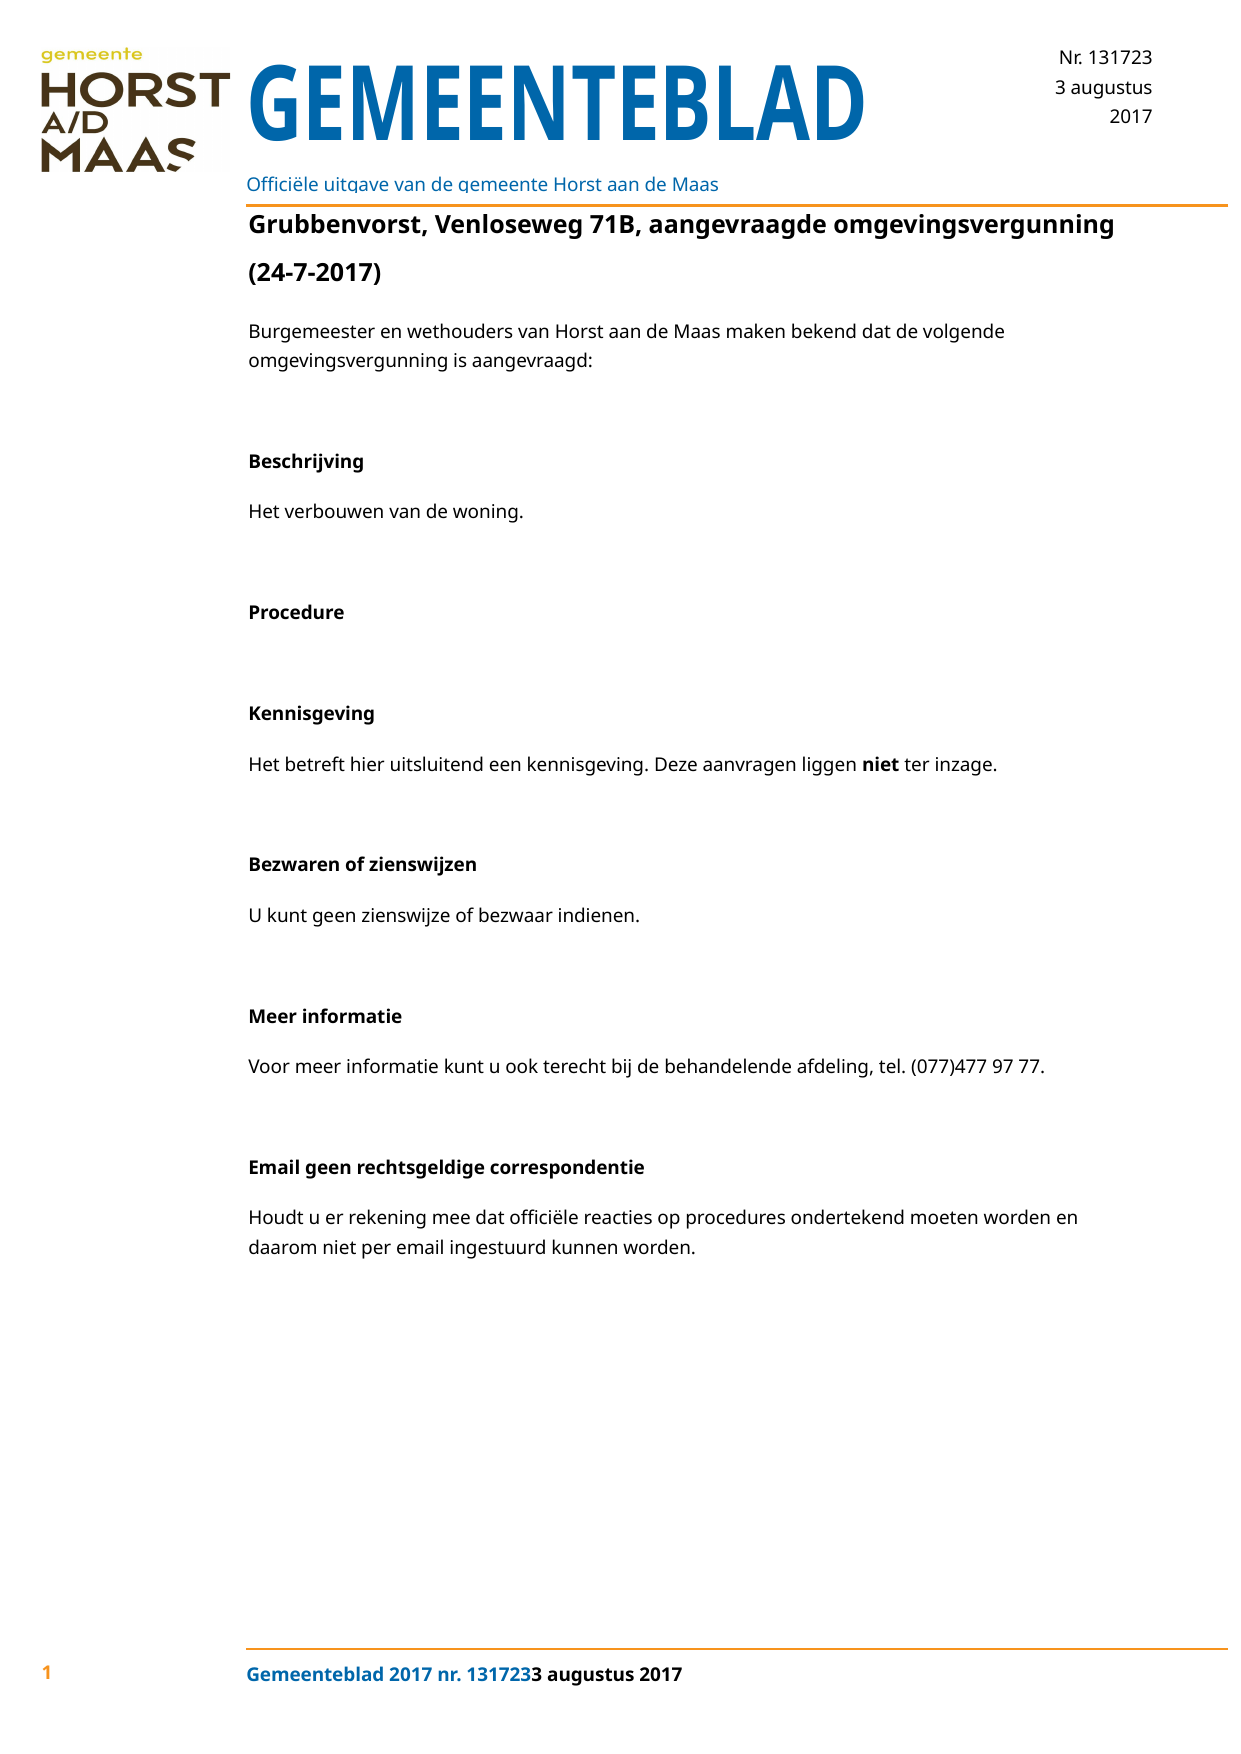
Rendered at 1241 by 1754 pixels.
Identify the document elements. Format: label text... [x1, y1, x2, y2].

text Grubbenvorst, Venloseweg 71B, aangevraagde omgevingsvergunning (24-7-2017) [248, 207, 1152, 288]
text U kunt geen zienswijze of bezwaar indienen. [248, 902, 1152, 928]
text Het betreft hier uitsluitend een kennisgeving. Deze aanvragen liggen niet ter inzage. [248, 751, 1152, 777]
text Burgemeester en wethouders van Horst aan de Maas maken bekend dat de volgende omgevingsvergunning is aangevraagd: [248, 318, 1152, 373]
text Kennisgeving [248, 700, 1152, 726]
text Meer informatie [248, 1003, 1152, 1029]
text Houdt u er rekening mee dat officiële reacties op procedures ondertekend moeten worden en daarom niet per email ingestuurd kunnen worden. [248, 1204, 1152, 1260]
text Procedure [248, 599, 1152, 625]
text Het verbouwen van de woning. [248, 499, 1152, 524]
text Email geen rechtsgeldige correspondentie [248, 1154, 1152, 1180]
text Bezwaren of zienswijzen [248, 852, 1152, 877]
picture [41, 47, 231, 172]
text Beschrijving [248, 448, 1152, 474]
text Voor meer informatie kunt u ook terecht bij de behandelende afdeling, tel. (077)477 97 77. [248, 1053, 1152, 1079]
